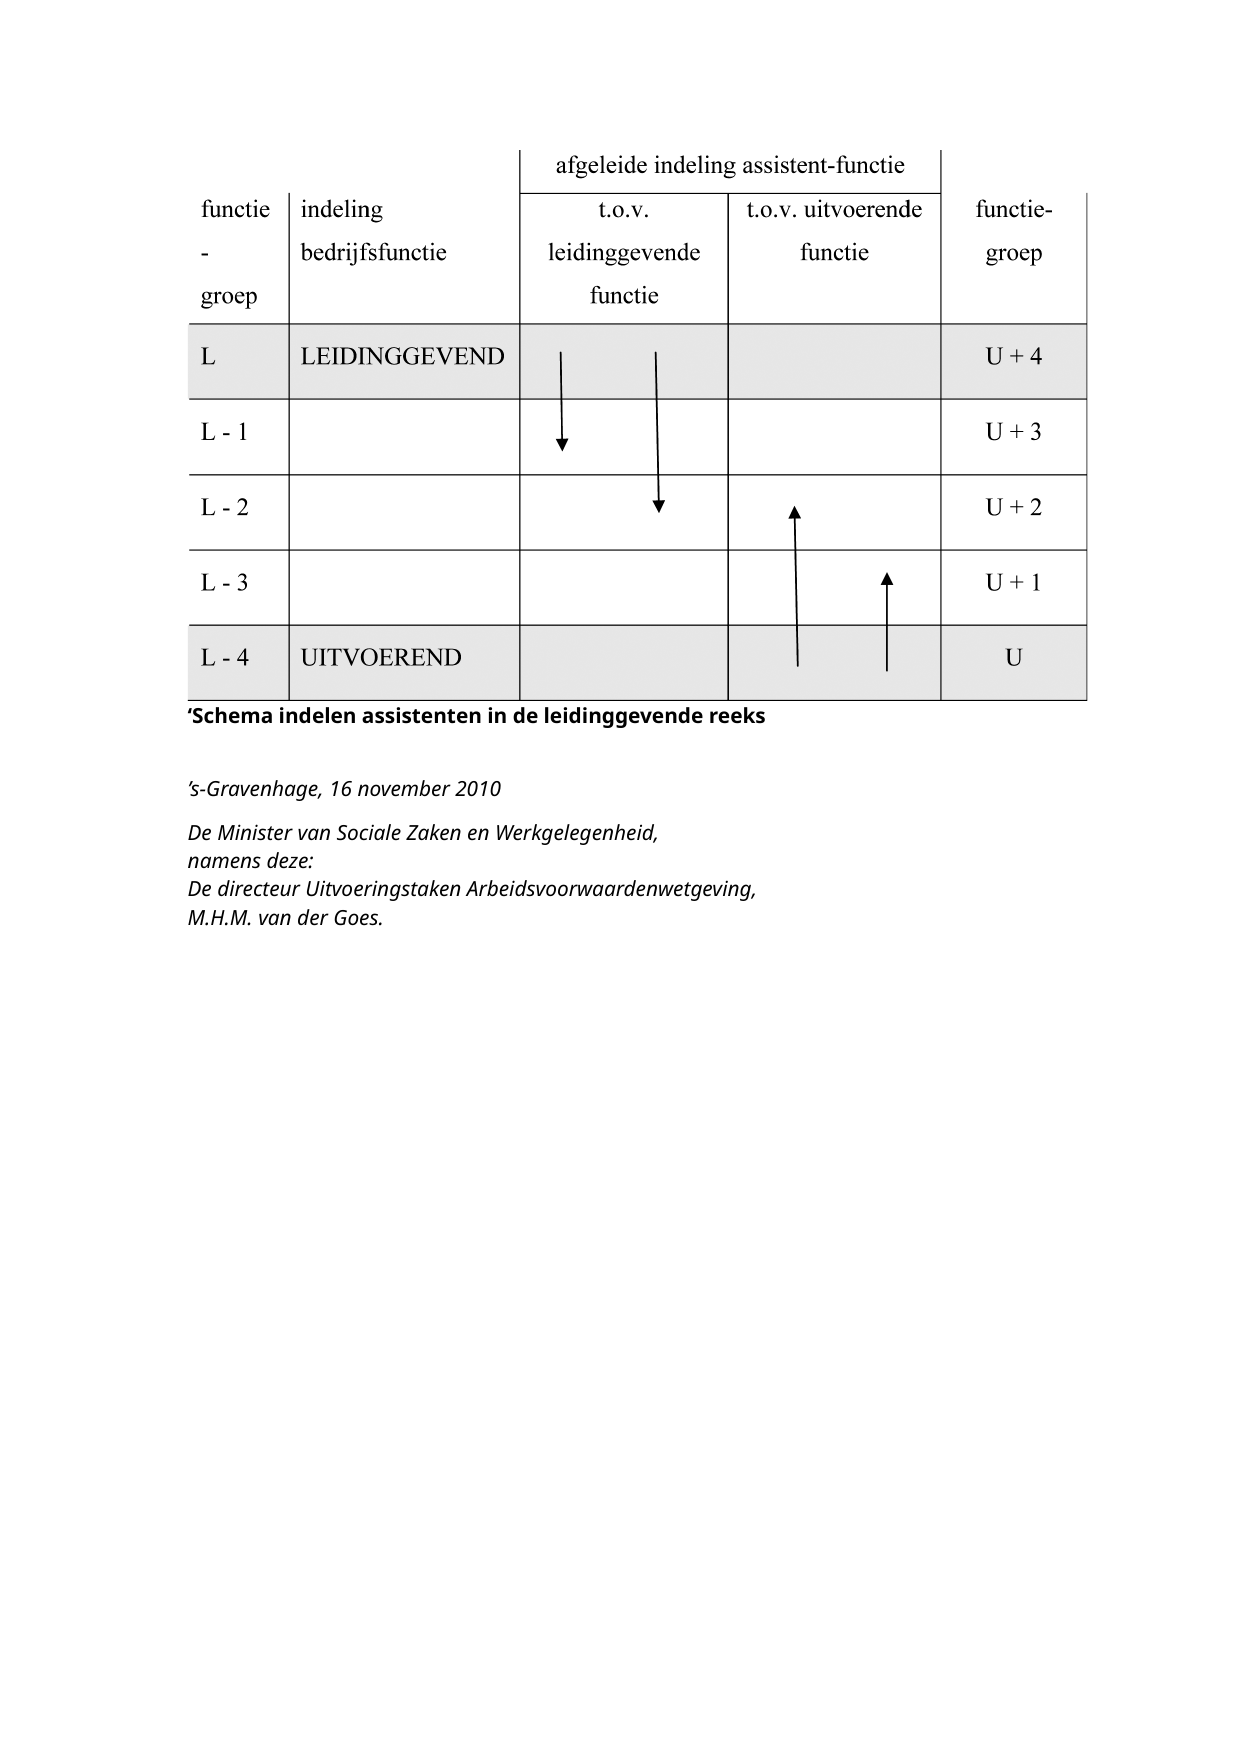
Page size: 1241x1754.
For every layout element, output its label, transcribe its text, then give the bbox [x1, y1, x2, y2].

picture [187, 150, 1088, 701]
text ‘Schema indelen assistenten in de leidinggevende reeks [187, 701, 1053, 729]
text namens deze: [187, 846, 1053, 874]
text De directeur Uitvoeringstaken Arbeidsvoorwaardenwetgeving, [187, 874, 1053, 903]
text De Minister van Sociale Zaken en Werkgelegenheid, [187, 818, 1053, 846]
text ’s-Gravenhage, 16 november 2010 [187, 774, 1053, 803]
text M.H.M. van der Goes. [187, 903, 1053, 931]
